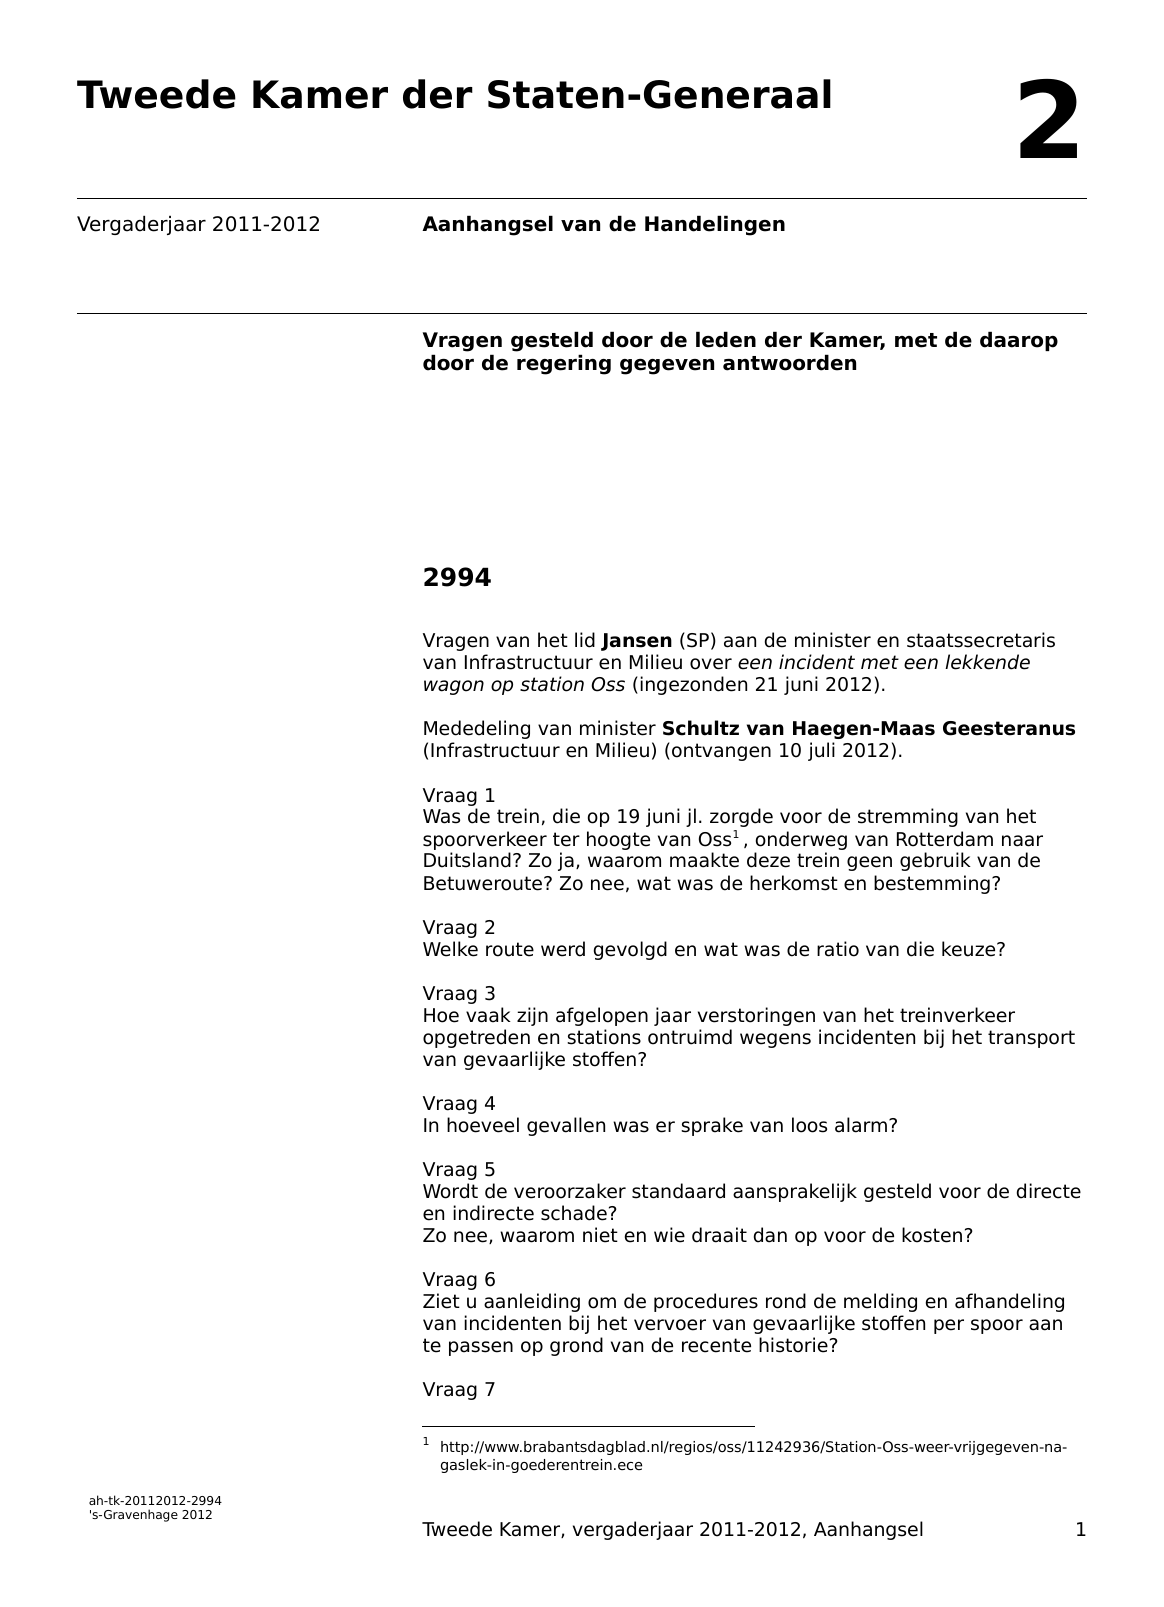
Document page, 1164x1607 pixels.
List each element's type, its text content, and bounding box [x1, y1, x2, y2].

text Vraag 3 [422, 983, 1087, 1005]
table_cell Vergaderjaar 2011-2012 [77, 199, 422, 313]
text Welke route werd gevolgd en wat was de ratio van die keuze? [422, 938, 1087, 961]
text Vraag 5 [422, 1159, 1087, 1181]
text Vraag 6 [422, 1269, 1087, 1291]
text Vraag 7 [422, 1379, 1087, 1401]
table_cell [77, 314, 422, 375]
text Vragen van het lid Jansen (SP) aan de minister en staatssecretaris van Infrastructuur en Milieu over een incident met een lekkende wagon op station Oss (ingezonden 21 juni 2012). [422, 630, 1087, 696]
text Ziet u aanleiding om de procedures rond de melding en afhandeling van incidenten bij het vervoer van gevaarlijke stoffen per spoor aan te passen op grond van de recente historie? [422, 1291, 1087, 1357]
text In hoeveel gevallen was er sprake van loos alarm? [422, 1115, 1087, 1137]
text 's-Gravenhage 2012 [88, 1508, 323, 1522]
text Hoe vaak zijn afgelopen jaar verstoringen van het treinverkeer opgetreden en stations ontruimd wegens incidenten bij het transport van gevaarlijke stoffen? [422, 1005, 1087, 1071]
table_cell Vragen gesteld door de leden der Kamer, met de daarop door de regering gegeven antwoorden [422, 314, 1087, 375]
table_header Tweede Kamer der Staten-Generaal [77, 59, 886, 198]
text Vraag 1 [422, 784, 1087, 806]
text ah-tk-20112012-2994 [88, 1494, 323, 1508]
table_cell Aanhangsel van de Handelingen [422, 199, 1087, 313]
text Mededeling van minister Schultz van Haegen-Maas Geesteranus (Infrastructuur en Milieu) (ontvangen 10 juli 2012). [422, 718, 1087, 762]
text Vraag 4 [422, 1093, 1087, 1115]
text Was de trein, die op 19 juni jl. zorgde voor de stremming van het spoorverkeer ter hoogte van Oss, onderweg van Rotterdam naar Duitsland? Zo ja, waarom maakte deze trein geen gebruik van de Betuweroute? Zo nee, wat was de herkomst en bestemming? [422, 806, 1087, 894]
text http://www.brabantsdagblad.nl/regios/oss/11242936/Station-Oss-weer-vrijgegeven-na-gaslek-in-goederentrein.ece [422, 1435, 1087, 1474]
text Zo nee, waarom niet en wie draait dan op voor de kosten? [422, 1225, 1087, 1247]
text 2994 [422, 563, 1087, 592]
table_header 2 [886, 59, 1087, 198]
text Wordt de veroorzaker standaard aansprakelijk gesteld voor de directe en indirecte schade? [422, 1181, 1087, 1225]
text Vraag 2 [422, 917, 1087, 938]
